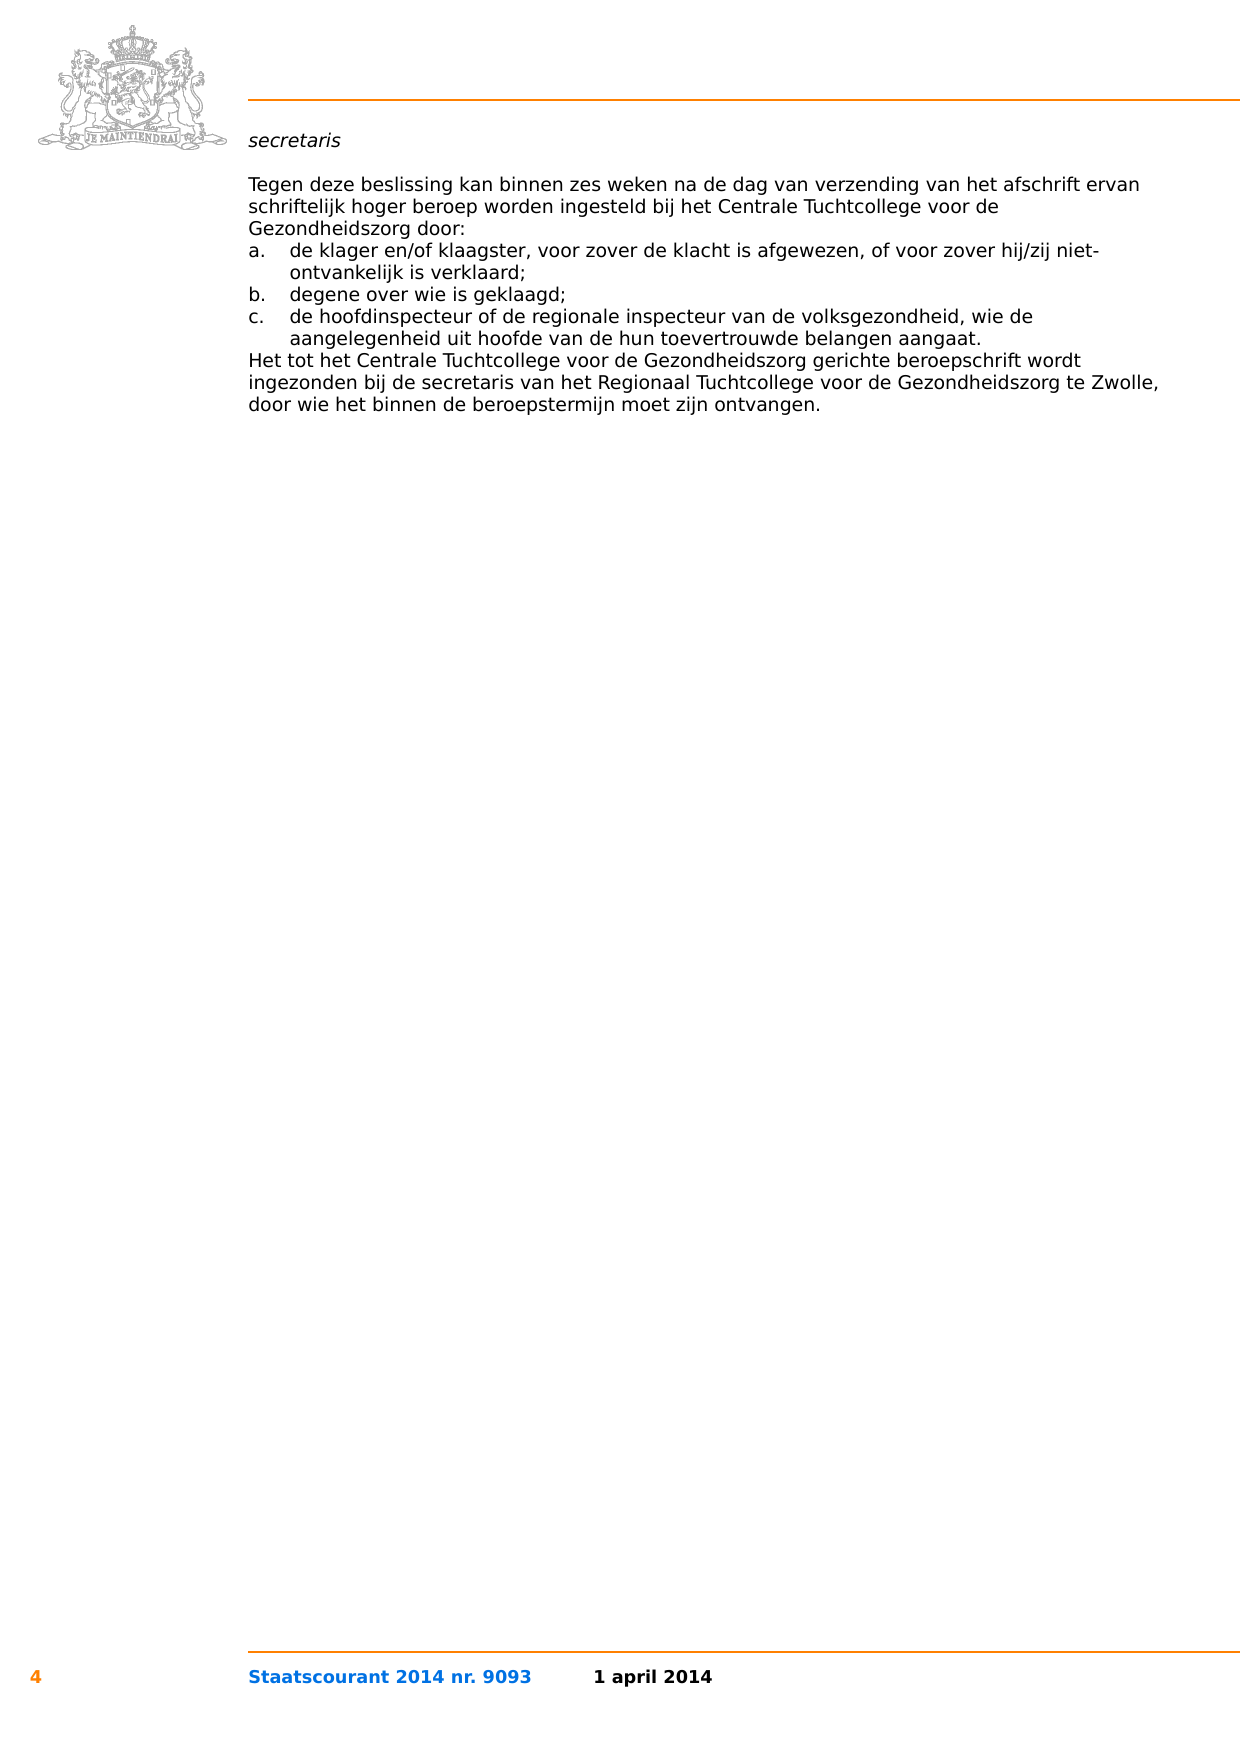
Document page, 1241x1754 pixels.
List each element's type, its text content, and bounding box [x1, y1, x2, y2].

text a. de klager en/of klaagster, voor zover de klacht is afgewezen, of voor zover hij/zij niet-ontvankelijk is verklaard; [248, 240, 1163, 284]
text c. de hoofdinspecteur of de regionale inspecteur van de volksgezondheid, wie de aangelegenheid uit hoofde van de hun toevertrouwde belangen aangaat. [248, 306, 1163, 349]
text Tegen deze beslissing kan binnen zes weken na de dag van verzending van het afschrift ervan schriftelijk hoger beroep worden ingesteld bij het Centrale Tuchtcollege voor de Gezondheidszorg door: [248, 174, 1163, 240]
text Het tot het Centrale Tuchtcollege voor de Gezondheidszorg gerichte beroepschrift wordt ingezonden bij de secretaris van het Regionaal Tuchtcollege voor de Gezondheidszorg te Zwolle, door wie het binnen de beroepstermijn moet zijn ontvangen. [248, 349, 1163, 416]
text b. degene over wie is geklaagd; [248, 284, 1163, 306]
text secretaris [248, 130, 1163, 152]
picture [38, 25, 227, 150]
